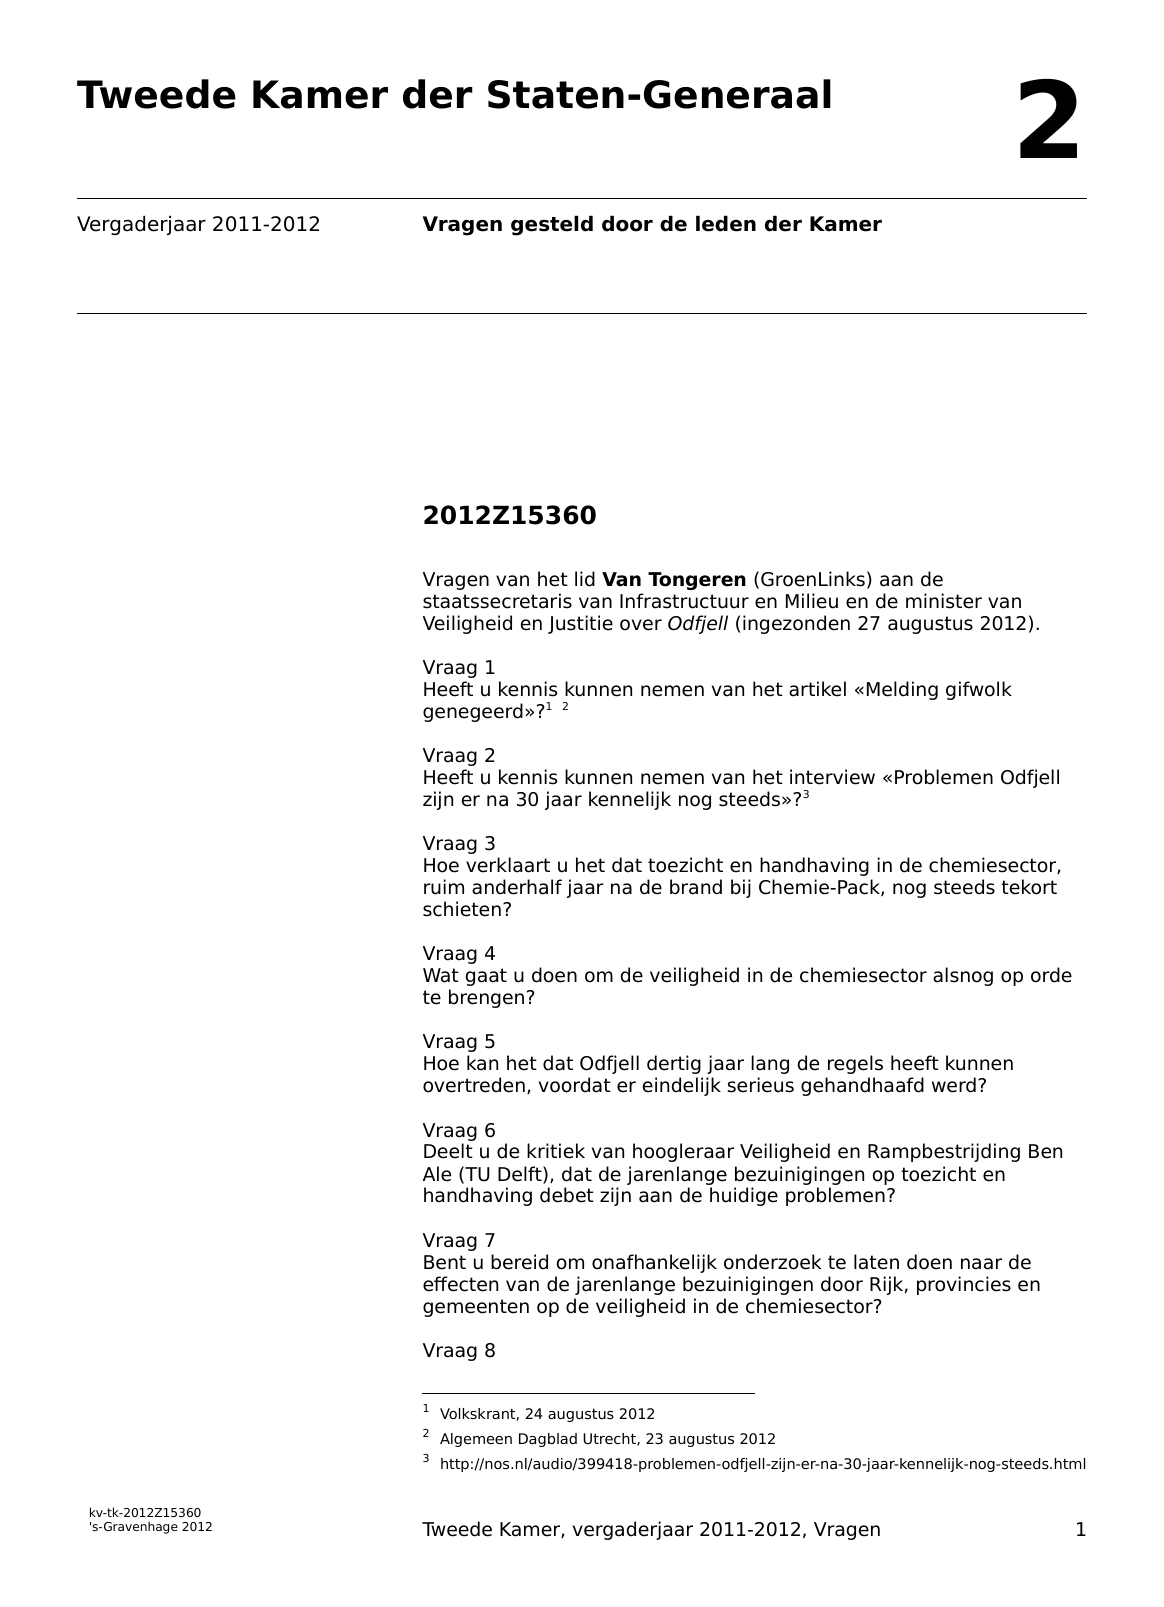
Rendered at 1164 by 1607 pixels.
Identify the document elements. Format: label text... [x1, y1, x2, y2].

text http://nos.nl/audio/399418-problemen-odfjell-zijn-er-na-30-jaar-kennelijk-nog-steeds.html [422, 1452, 1087, 1474]
table_header Tweede Kamer der Staten-Generaal [77, 59, 886, 198]
text Vragen van het lid Van Tongeren (GroenLinks) aan de staatssecretaris van Infrastructuur en Milieu en de minister van Veiligheid en Justitie over Odfjell (ingezonden 27 augustus 2012). [422, 569, 1087, 635]
text Vraag 8 [422, 1340, 1087, 1362]
table_cell Vergaderjaar 2011-2012 [77, 199, 422, 313]
text Wat gaat u doen om de veiligheid in de chemiesector alsnog op orde te brengen? [422, 965, 1087, 1009]
text Hoe verklaart u het dat toezicht en handhaving in de chemiesector, ruim anderhalf jaar na de brand bij Chemie-Pack, nog steeds tekort schieten? [422, 855, 1087, 921]
text Heeft u kennis kunnen nemen van het artikel «Melding gifwolk genegeerd»? [422, 679, 1087, 723]
text Vraag 6 [422, 1119, 1087, 1141]
text 2012Z15360 [422, 501, 1087, 531]
text Vraag 1 [422, 657, 1087, 679]
text Deelt u de kritiek van hoogleraar Veiligheid en Rampbestrijding Ben Ale (TU Delft), dat de jarenlange bezuinigingen op toezicht en handhaving debet zijn aan de huidige problemen? [422, 1141, 1087, 1207]
text Heeft u kennis kunnen nemen van het interview «Problemen Odfjell zijn er na 30 jaar kennelijk nog steeds»? [422, 767, 1087, 811]
text Vraag 4 [422, 943, 1087, 965]
text kv-tk-2012Z15360 [88, 1506, 323, 1520]
table_header 2 [886, 59, 1087, 198]
text Vraag 5 [422, 1031, 1087, 1053]
text Vraag 7 [422, 1229, 1087, 1252]
table_cell Vragen gesteld door de leden der Kamer [422, 199, 1087, 313]
text Hoe kan het dat Odfjell dertig jaar lang de regels heeft kunnen overtreden, voordat er eindelijk serieus gehandhaafd werd? [422, 1053, 1087, 1097]
text 's-Gravenhage 2012 [88, 1520, 323, 1534]
text Vraag 2 [422, 745, 1087, 767]
text Vraag 3 [422, 833, 1087, 855]
text Algemeen Dagblad Utrecht, 23 augustus 2012 [422, 1427, 1087, 1449]
text Volkskrant, 24 augustus 2012 [422, 1402, 1087, 1424]
text Bent u bereid om onafhankelijk onderzoek te laten doen naar de effecten van de jarenlange bezuinigingen door Rijk, provincies en gemeenten op de veiligheid in de chemiesector? [422, 1252, 1087, 1317]
